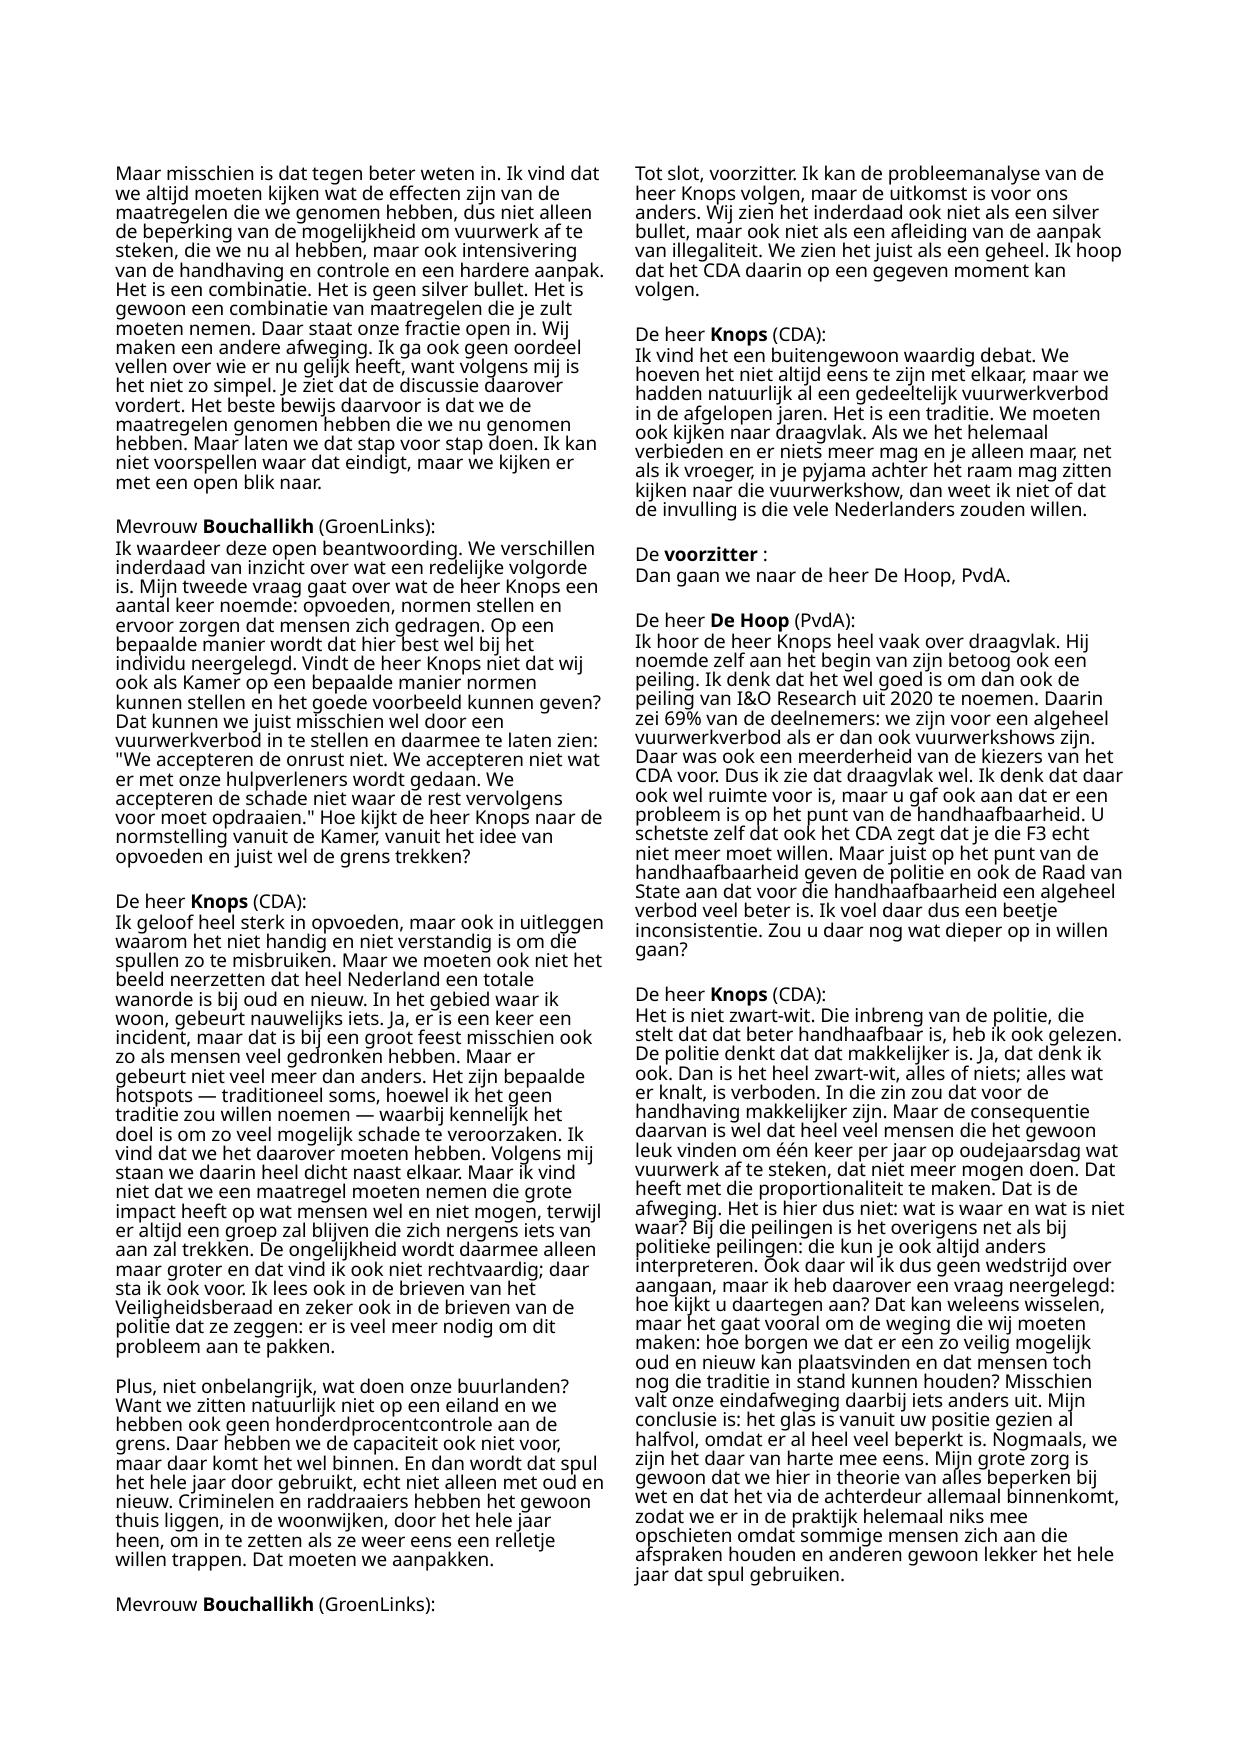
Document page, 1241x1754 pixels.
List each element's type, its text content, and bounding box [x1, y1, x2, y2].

text Ik geloof heel sterk in opvoeden, maar ook in uitleggen waarom het niet handig en niet verstandig is om die spullen zo te misbruiken. Maar we moeten ook niet het beeld neerzetten dat heel Nederland een totale wanorde is bij oud en nieuw. In het gebied waar ik woon, gebeurt nauwelijks iets. Ja, er is een keer een incident, maar dat is bij een groot feest misschien ook zo als mensen veel gedronken hebben. Maar er gebeurt niet veel meer dan anders. Het zijn bepaalde hotspots — traditioneel soms, hoewel ik het geen traditie zou willen noemen — waarbij kennelijk het doel is om zo veel mogelijk schade te veroorzaken. Ik vind dat we het daarover moeten hebben. Volgens mij staan we daarin heel dicht naast elkaar. Maar ik vind niet dat we een maatregel moeten nemen die grote impact heeft op wat mensen wel en niet mogen, terwijl er altijd een groep zal blijven die zich nergens iets van aan zal trekken. De ongelijkheid wordt daarmee alleen maar groter en dat vind ik ook niet rechtvaardig; daar sta ik ook voor. Ik lees ook in de brieven van het Veiligheidsberaad en zeker ook in de brieven van de politie dat ze zeggen: er is veel meer nodig om dit probleem aan te pakken. [115, 914, 605, 1357]
text Plus, niet onbelangrijk, wat doen onze buurlanden? Want we zitten natuurlijk niet op een eiland en we hebben ook geen honderdprocentcontrole aan de grens. Daar hebben we de capaciteit ook niet voor, maar daar komt het wel binnen. En dan wordt dat spul het hele jaar door gebruikt, echt niet alleen met oud en nieuw. Criminelen en raddraaiers hebben het gewoon thuis liggen, in de woonwijken, door het hele jaar heen, om in te zetten als ze weer eens een relletje willen trappen. Dat moeten we aanpakken. [115, 1378, 605, 1570]
text Tot slot, voorzitter. Ik kan de probleemanalyse van de heer Knops volgen, maar de uitkomst is voor ons anders. Wij zien het inderdaad ook niet als een silver bullet, maar ook niet als een afleiding van de aanpak van illegaliteit. We zien het juist als een geheel. Ik hoop dat het CDA daarin op een gegeven moment kan volgen. [635, 165, 1125, 300]
text Ik vind het een buitengewoon waardig debat. We hoeven het niet altijd eens te zijn met elkaar, maar we hadden natuurlijk al een gedeeltelijk vuurwerkverbod in de afgelopen jaren. Het is een traditie. We moeten ook kijken naar draagvlak. Als we het helemaal verbieden en er niets meer mag en je alleen maar, net als ik vroeger, in je pyjama achter het raam mag zitten kijken naar die vuurwerkshow, dan weet ik niet of dat de invulling is die vele Nederlanders zouden willen. [635, 347, 1125, 520]
text Mevrouw Bouchallikh (GroenLinks): [115, 1591, 605, 1617]
text Ik waardeer deze open beantwoording. We verschillen inderdaad van inzicht over wat een redelijke volgorde is. Mijn tweede vraag gaat over wat de heer Knops een aantal keer noemde: opvoeden, normen stellen en ervoor zorgen dat mensen zich gedragen. Op een bepaalde manier wordt dat hier best wel bij het individu neergelegd. Vindt de heer Knops niet dat wij ook als Kamer op een bepaalde manier normen kunnen stellen en het goede voorbeeld kunnen geven? Dat kunnen we juist misschien wel door een vuurwerkverbod in te stellen en daarmee te laten zien: "We accepteren de onrust niet. We accepteren niet wat er met onze hulpverleners wordt gedaan. We accepteren de schade niet waar de rest vervolgens voor moet opdraaien." Hoe kijkt de heer Knops naar de normstelling vanuit de Kamer, vanuit het idee van opvoeden en juist wel de grens trekken? [115, 539, 605, 867]
text Maar misschien is dat tegen beter weten in. Ik vind dat we altijd moeten kijken wat de effecten zijn van de maatregelen die we genomen hebben, dus niet alleen de beperking van de mogelijkheid om vuurwerk af te steken, die we nu al hebben, maar ook intensivering van de handhaving en controle en een hardere aanpak. Het is een combinatie. Het is geen silver bullet. Het is gewoon een combinatie van maatregelen die je zult moeten nemen. Daar staat onze fractie open in. Wij maken een andere afweging. Ik ga ook geen oordeel vellen over wie er nu gelijk heeft, want volgens mij is het niet zo simpel. Je ziet dat de discussie daarover vordert. Het beste bewijs daarvoor is dat we de maatregelen genomen hebben die we nu genomen hebben. Maar laten we dat stap voor stap doen. Ik kan niet voorspellen waar dat eindigt, maar we kijken er met een open blik naar. [115, 165, 605, 493]
text De heer Knops (CDA): [115, 888, 605, 914]
text Ik hoor de heer Knops heel vaak over draagvlak. Hij noemde zelf aan het begin van zijn betoog ook een peiling. Ik denk dat het wel goed is om dan ook de peiling van I&O Research uit 2020 te noemen. Daarin zei 69% van de deelnemers: we zijn voor een algeheel vuurwerkverbod als er dan ook vuurwerkshows zijn. Daar was ook een meerderheid van de kiezers van het CDA voor. Dus ik zie dat draagvlak wel. Ik denk dat daar ook wel ruimte voor is, maar u gaf ook aan dat er een probleem is op het punt van de handhaafbaarheid. U schetste zelf dat ook het CDA zegt dat je die F3 echt niet meer moet willen. Maar juist op het punt van de handhaafbaarheid geven de politie en ook de Raad van State aan dat voor die handhaafbaarheid een algeheel verbod veel beter is. Ik voel daar dus een beetje inconsistentie. Zou u daar nog wat dieper op in willen gaan? [635, 633, 1125, 960]
text De heer Knops (CDA): [635, 981, 1125, 1007]
text Mevrouw Bouchallikh (GroenLinks): [115, 514, 605, 539]
text Het is niet zwart-wit. Die inbreng van de politie, die stelt dat dat beter handhaafbaar is, heb ik ook gelezen. De politie denkt dat dat makkelijker is. Ja, dat denk ik ook. Dan is het heel zwart-wit, alles of niets; alles wat er knalt, is verboden. In die zin zou dat voor de handhaving makkelijker zijn. Maar de consequentie daarvan is wel dat heel veel mensen die het gewoon leuk vinden om één keer per jaar op oudejaarsdag wat vuurwerk af te steken, dat niet meer mogen doen. Dat heeft met die proportionaliteit te maken. Dat is de afweging. Het is hier dus niet: wat is waar en wat is niet waar? Bij die peilingen is het overigens net als bij politieke peilingen: die kun je ook altijd anders interpreteren. Ook daar wil ik dus geen wedstrijd over aangaan, maar ik heb daarover een vraag neergelegd: hoe kijkt u daartegen aan? Dat kan weleens wisselen, maar het gaat vooral om de weging die wij moeten maken: hoe borgen we dat er een zo veilig mogelijk oud en nieuw kan plaatsvinden en dat mensen toch nog die traditie in stand kunnen houden? Misschien valt onze eindafweging daarbij iets anders uit. Mijn conclusie is: het glas is vanuit uw positie gezien al halfvol, omdat er al heel veel beperkt is. Nogmaals, we zijn het daar van harte mee eens. Mijn grote zorg is gewoon dat we hier in theorie van alles beperken bij wet en dat het via de achterdeur allemaal binnenkomt, zodat we er in de praktijk helemaal niks mee opschieten omdat sommige mensen zich aan die afspraken houden en anderen gewoon lekker het hele jaar dat spul gebruiken. [635, 1007, 1125, 1585]
text De heer De Hoop (PvdA): [635, 607, 1125, 633]
text Dan gaan we naar de heer De Hoop, PvdA. [635, 567, 1125, 586]
text De voorzitter : [635, 541, 1125, 567]
text De heer Knops (CDA): [635, 321, 1125, 347]
